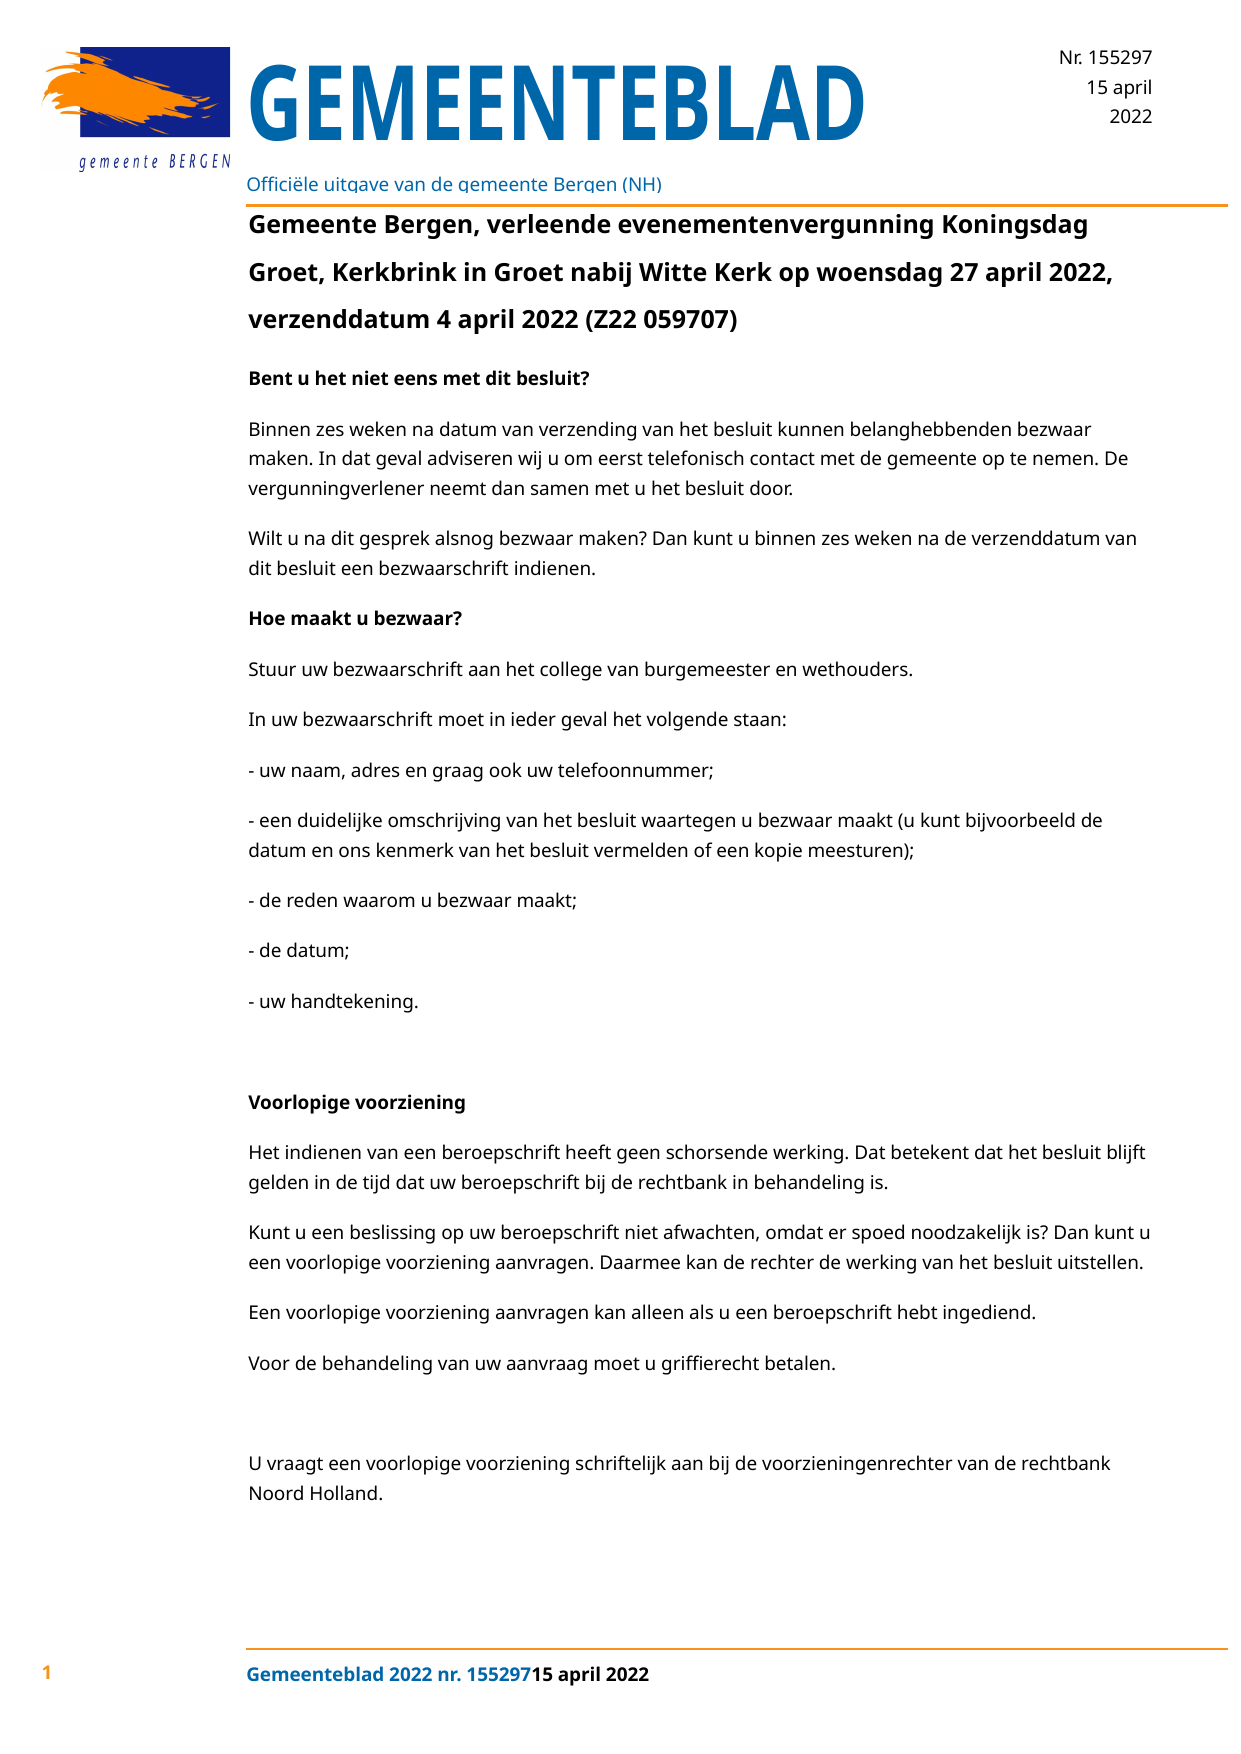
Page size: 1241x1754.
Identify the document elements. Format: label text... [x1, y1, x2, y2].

text Stuur uw bezwaarschrift aan het college van burgemeester en wethouders. [248, 656, 1152, 682]
text In uw bezwaarschrift moet in ieder geval het volgende staan: [248, 706, 1152, 732]
text - een duidelijke omschrijving van het besluit waartegen u bezwaar maakt (u kunt bijvoorbeeld de datum en ons kenmerk van het besluit vermelden of een kopie meesturen); [248, 807, 1152, 862]
text Kunt u een beslissing op uw beroepschrift niet afwachten, omdat er spoed noodzakelijk is? Dan kunt u een voorlopige voorziening aanvragen. Daarmee kan de rechter de werking van het besluit uitstellen. [248, 1219, 1152, 1274]
text Een voorlopige voorziening aanvragen kan alleen als u een beroepschrift hebt ingediend. [248, 1299, 1152, 1325]
text Bent u het niet eens met dit besluit? [248, 366, 1152, 391]
text Gemeente Bergen, verleende evenementenvergunning Koningsdag Groet, Kerkbrink in Groet nabij Witte Kerk op woensdag 27 april 2022, verzenddatum 4 april 2022 (Z22 059707) [248, 207, 1152, 336]
text - de reden waarom u bezwaar maakt; [248, 887, 1152, 913]
text Hoe maakt u bezwaar? [248, 606, 1152, 631]
text Wilt u na dit gesprek alsnog bezwaar maken? Dan kunt u binnen zes weken na de verzenddatum van dit besluit een bezwaarschrift indienen. [248, 526, 1152, 581]
text - uw naam, adres en graag ook uw telefoonnummer; [248, 757, 1152, 782]
text Voorlopige voorziening [248, 1089, 1152, 1114]
text - de datum; [248, 938, 1152, 963]
text Het indienen van een beroepschrift heeft geen schorsende werking. Dat betekent dat het besluit blijft gelden in de tijd dat uw beroepschrift bij de rechtbank in behandeling is. [248, 1139, 1152, 1194]
text - uw handtekening. [248, 988, 1152, 1014]
text Binnen zes weken na datum van verzending van het besluit kunnen belanghebbenden bezwaar maken. In dat geval adviseren wij u om eerst telefonisch contact met de gemeente op te nemen. De vergunningverlener neemt dan samen met u het besluit door. [248, 416, 1152, 501]
text Voor de behandeling van uw aanvraag moet u griffierecht betalen. [248, 1350, 1152, 1375]
text U vraagt een voorlopige voorziening schriftelijk aan bij de voorzieningenrechter van de rechtbank Noord Holland. [248, 1451, 1152, 1506]
picture [41, 47, 231, 172]
